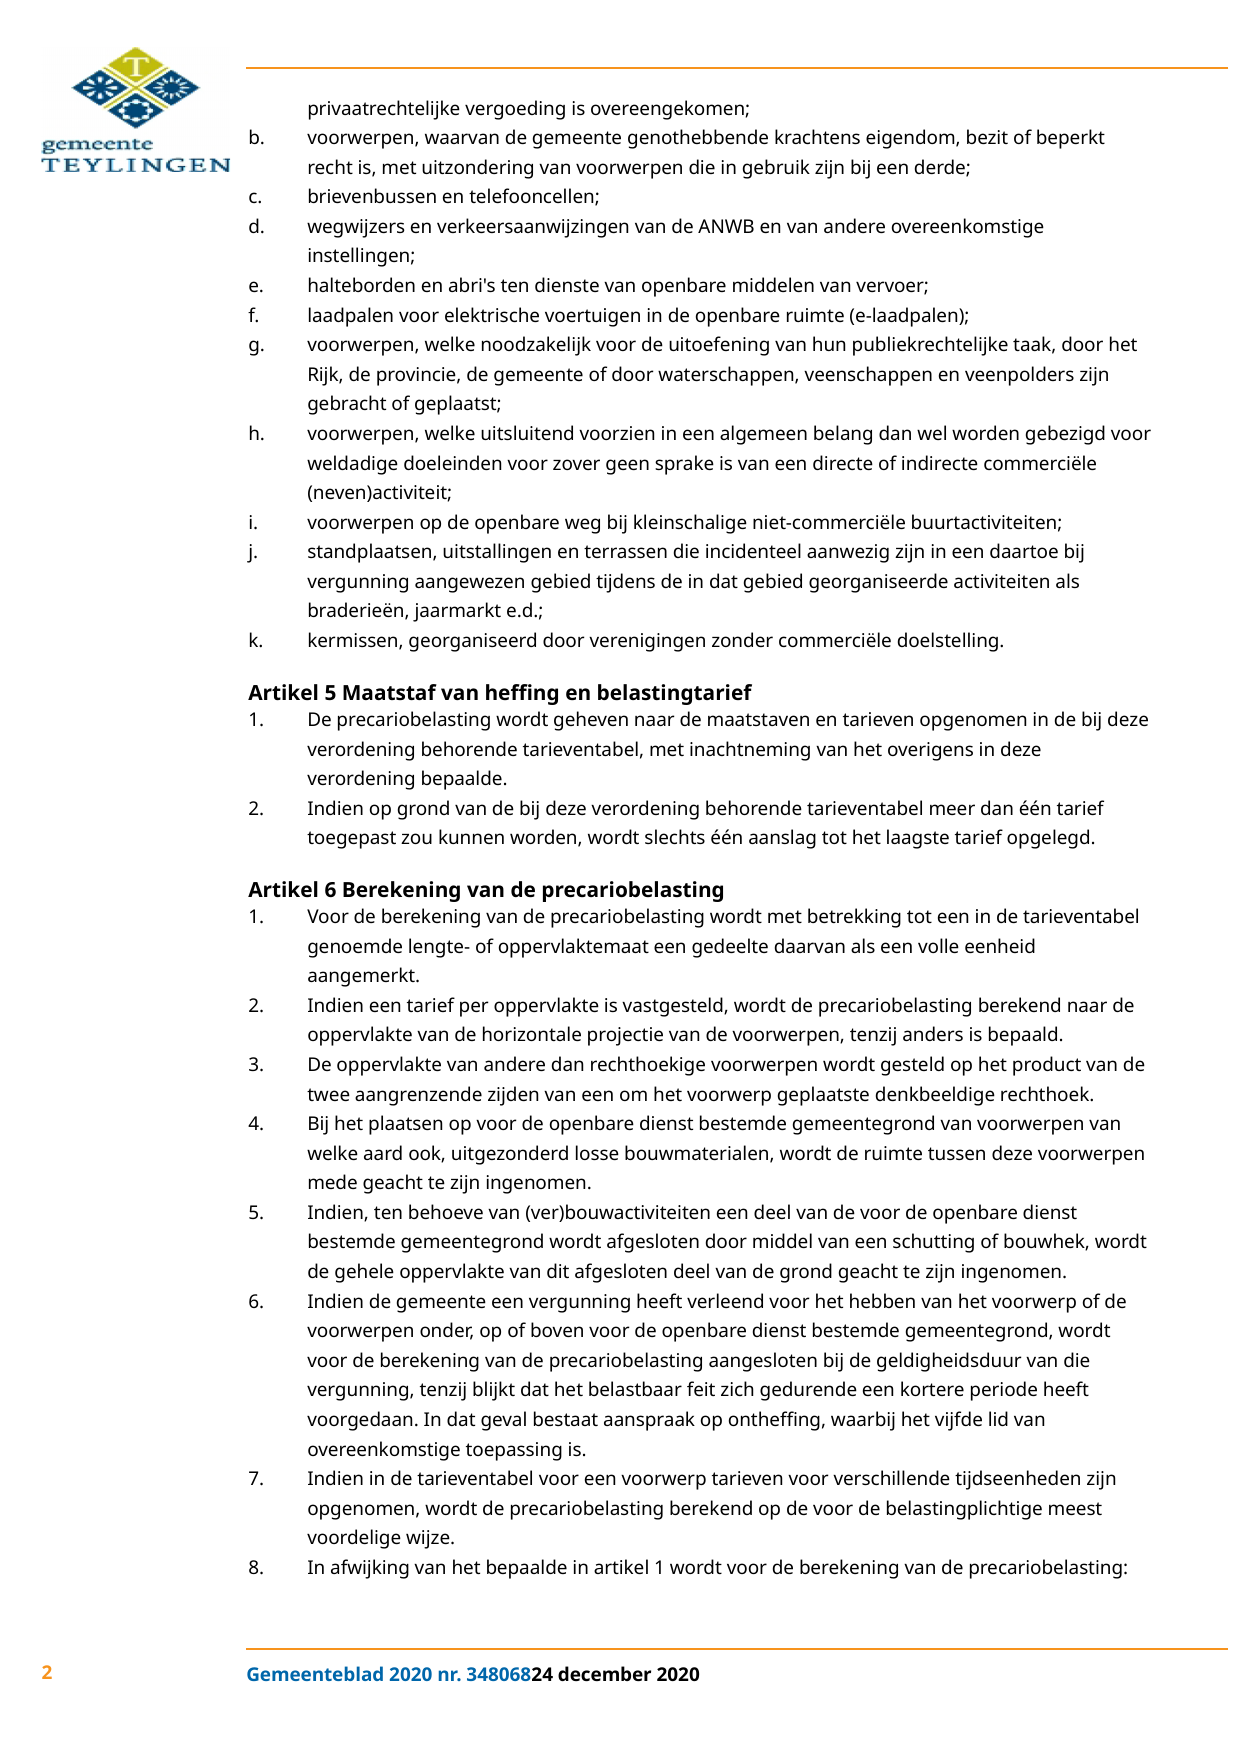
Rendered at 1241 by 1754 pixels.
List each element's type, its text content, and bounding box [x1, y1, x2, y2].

list Voor de berekening van de precariobelasting wordt met betrekking tot een in de tarieventabel genoemde lengte- of oppervlaktemaat een gedeelte daarvan als een volle eenheid aangemerkt. [248, 903, 1152, 988]
list voorwerpen, welke uitsluitend voorzien in een algemeen belang dan wel worden gebezigd voor weldadige doeleinden voor zover geen sprake is van een directe of indirecte commerciële (neven)activiteit; [248, 420, 1152, 505]
list privaatrechtelijke vergoeding is overeengekomen; [248, 95, 1152, 121]
list Indien een tarief per oppervlakte is vastgesteld, wordt de precariobelasting berekend naar de oppervlakte van de horizontale projectie van de voorwerpen, tenzij anders is bepaald. [248, 992, 1152, 1047]
list De precariobelasting wordt geheven naar de maatstaven en tarieven opgenomen in de bij deze verordening behorende tarieventabel, met inachtneming van het overigens in deze verordening bepaalde. [248, 706, 1152, 791]
text Artikel 6 Berekening van de precariobelasting [248, 875, 1152, 903]
list wegwijzers en verkeersaanwijzingen van de ANWB en van andere overeenkomstige instellingen; [248, 213, 1152, 268]
list kermissen, georganiseerd door verenigingen zonder commerciële doelstelling. [248, 627, 1152, 653]
list standplaatsen, uitstallingen en terrassen die incidenteel aanwezig zijn in een daartoe bij vergunning aangewezen gebied tijdens de in dat gebied georganiseerde activiteiten als braderieën, jaarmarkt e.d.; [248, 538, 1152, 623]
list halteborden en abri's ten dienste van openbare middelen van vervoer; [248, 272, 1152, 298]
list Indien de gemeente een vergunning heeft verleend voor het hebben van het voorwerp of de voorwerpen onder, op of boven voor de openbare dienst bestemde gemeentegrond, wordt voor de berekening van de precariobelasting aangesloten bij de geldigheidsduur van die vergunning, tenzij blijkt dat het belastbaar feit zich gedurende een kortere periode heeft voorgedaan. In dat geval bestaat aanspraak op ontheffing, waarbij het vijfde lid van overeenkomstige toepassing is. [248, 1288, 1152, 1462]
list voorwerpen op de openbare weg bij kleinschalige niet-commerciële buurtactiviteiten; [248, 509, 1152, 535]
list voorwerpen, waarvan de gemeente genothebbende krachtens eigendom, bezit of beperkt recht is, met uitzondering van voorwerpen die in gebruik zijn bij een derde; [248, 124, 1152, 180]
list laadpalen voor elektrische voertuigen in de openbare ruimte (e-laadpalen); [248, 302, 1152, 328]
list brievenbussen en telefooncellen; [248, 183, 1152, 209]
list Indien op grond van de bij deze verordening behorende tarieventabel meer dan één tarief toegepast zou kunnen worden, wordt slechts één aanslag tot het laagste tarief opgelegd. [248, 795, 1152, 850]
picture [41, 47, 231, 172]
list Bij het plaatsen op voor de openbare dienst bestemde gemeentegrond van voorwerpen van welke aard ook, uitgezonderd losse bouwmaterialen, wordt de ruimte tussen deze voorwerpen mede geacht te zijn ingenomen. [248, 1110, 1152, 1195]
list Indien, ten behoeve van (ver)bouwactiviteiten een deel van de voor de openbare dienst bestemde gemeentegrond wordt afgesloten door middel van een schutting of bouwhek, wordt de gehele oppervlakte van dit afgesloten deel van de grond geacht te zijn ingenomen. [248, 1199, 1152, 1284]
text Artikel 5 Maatstaf van heffing en belastingtarief [248, 678, 1152, 706]
list In afwijking van het bepaalde in artikel 1 wordt voor de berekening van de precariobelasting: [248, 1554, 1152, 1580]
list Indien in de tarieventabel voor een voorwerp tarieven voor verschillende tijdseenheden zijn opgenomen, wordt de precariobelasting berekend op de voor de belastingplichtige meest voordelige wijze. [248, 1465, 1152, 1550]
list voorwerpen, welke noodzakelijk voor de uitoefening van hun publiekrechtelijke taak, door het Rijk, de provincie, de gemeente of door waterschappen, veenschappen en veenpolders zijn gebracht of geplaatst; [248, 331, 1152, 416]
list De oppervlakte van andere dan rechthoekige voorwerpen wordt gesteld op het product van de twee aangrenzende zijden van een om het voorwerp geplaatste denkbeeldige rechthoek. [248, 1051, 1152, 1107]
